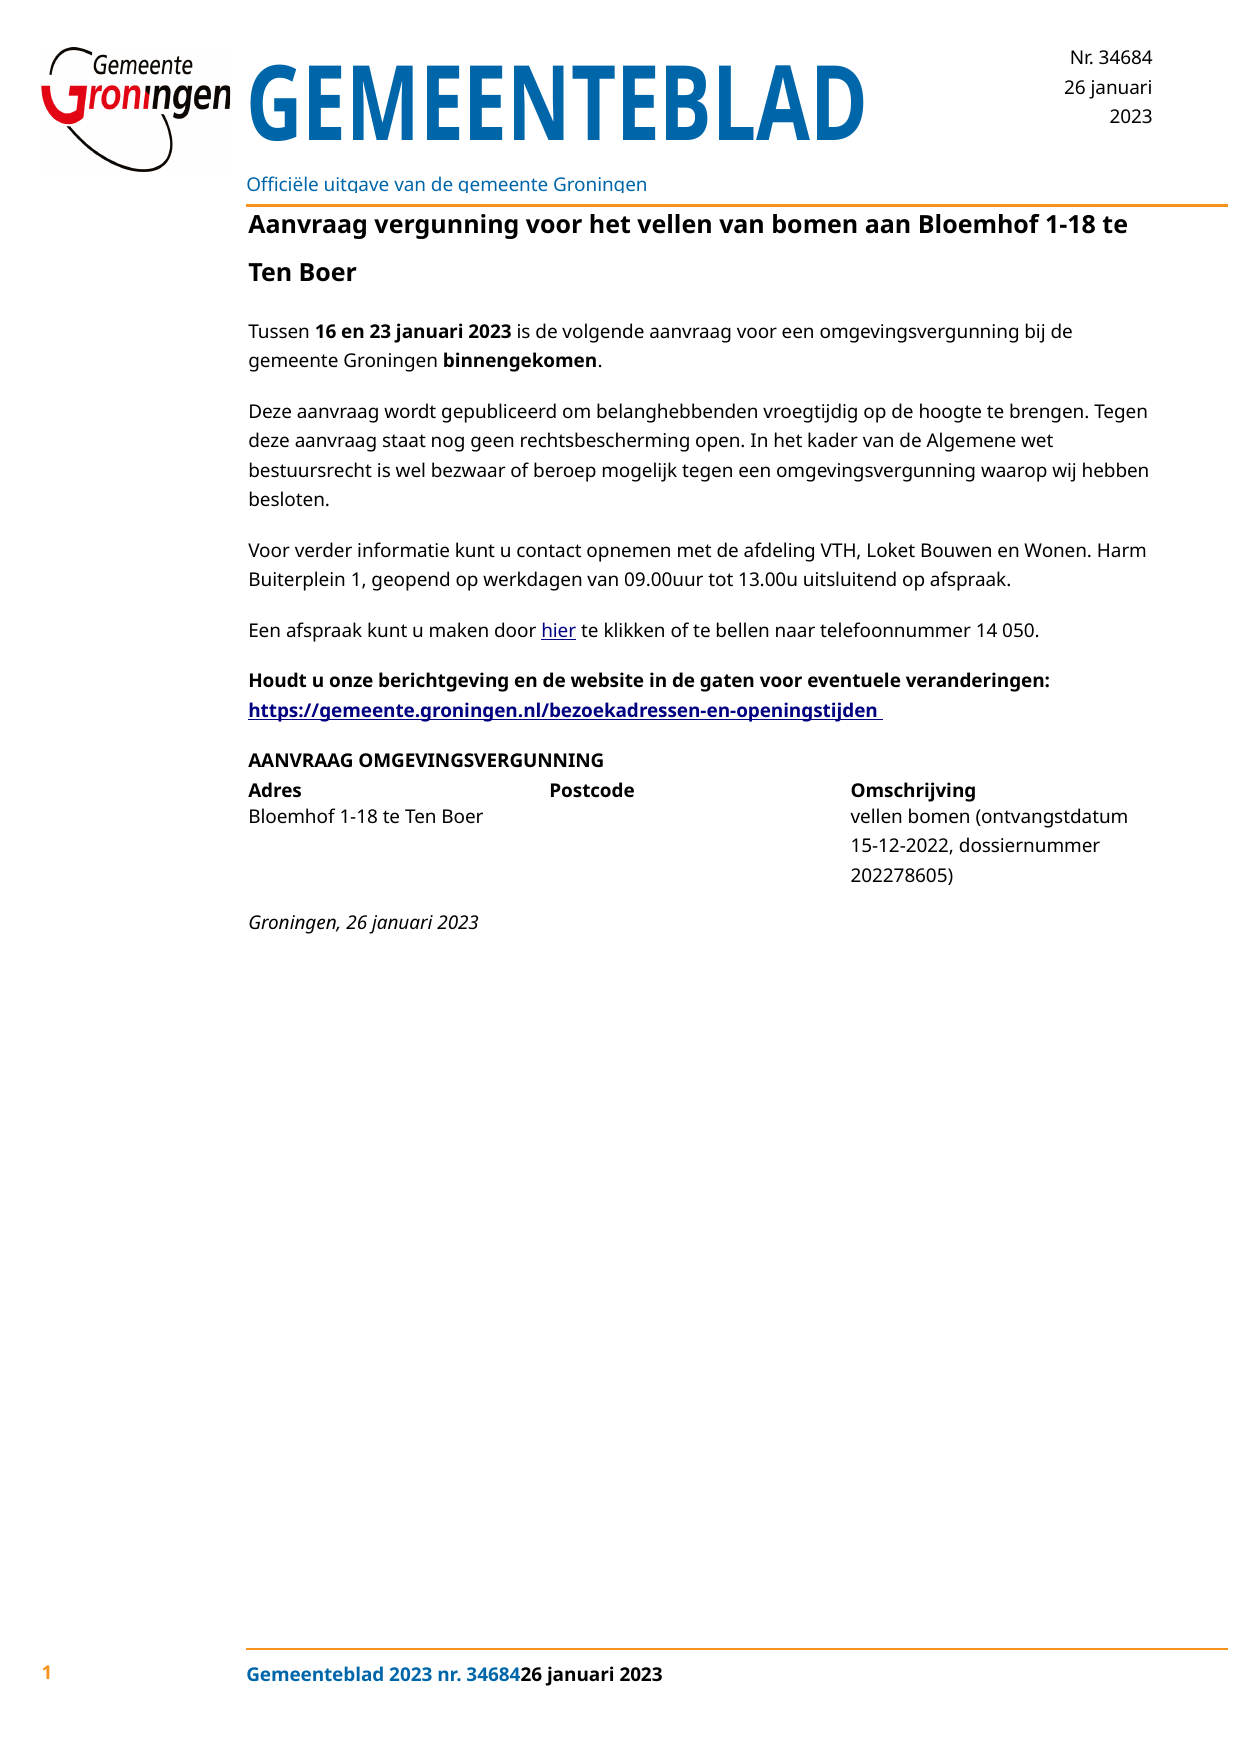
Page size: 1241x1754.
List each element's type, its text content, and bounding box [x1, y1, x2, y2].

text Aanvraag vergunning voor het vellen van bomen aan Bloemhof 1-18 te Ten Boer [248, 207, 1152, 288]
text Voor verder informatie kunt u contact opnemen met de afdeling VTH, Loket Bouwen en Wonen. Harm Buiterplein 1, geopend op werkdagen van 09.00uur tot 13.00u uitsluitend op afspraak. [248, 537, 1152, 592]
table_header Adres [248, 777, 549, 803]
text Een afspraak kunt u maken door hier te klikken of te bellen naar telefoonnummer 14 050. [248, 617, 1152, 643]
text Deze aanvraag wordt gepubliceerd om belanghebbenden vroegtijdig op de hoogte te brengen. Tegen deze aanvraag staat nog geen rechtsbescherming open. In het kader van de Algemene wet bestuursrecht is wel bezwaar of beroep mogelijk tegen een omgevingsvergunning waarop wij hebben besloten. [248, 398, 1152, 512]
table_header Omschrijving [850, 777, 1152, 803]
text Tussen 16 en 23 januari 2023 is de volgende aanvraag voor een omgevingsvergunning bij de gemeente Groningen binnengekomen. [248, 318, 1152, 373]
table_cell [549, 803, 850, 888]
text Groningen, 26 januari 2023 [248, 909, 1152, 935]
text Houdt u onze berichtgeving en de website in de gaten voor eventuele veranderingen: https://gemeente.groningen.nl/bezoekadressen-en-openingstijden [248, 667, 1152, 723]
picture [41, 47, 231, 172]
table_cell Bloemhof 1-18 te Ten Boer [248, 803, 549, 888]
table_header Postcode [549, 777, 850, 803]
table_cell vellen bomen (ontvangstdatum 15-12-2022, dossiernummer 202278605) [850, 803, 1152, 888]
text AANVRAAG OMGEVINGSVERGUNNING [248, 747, 1152, 773]
